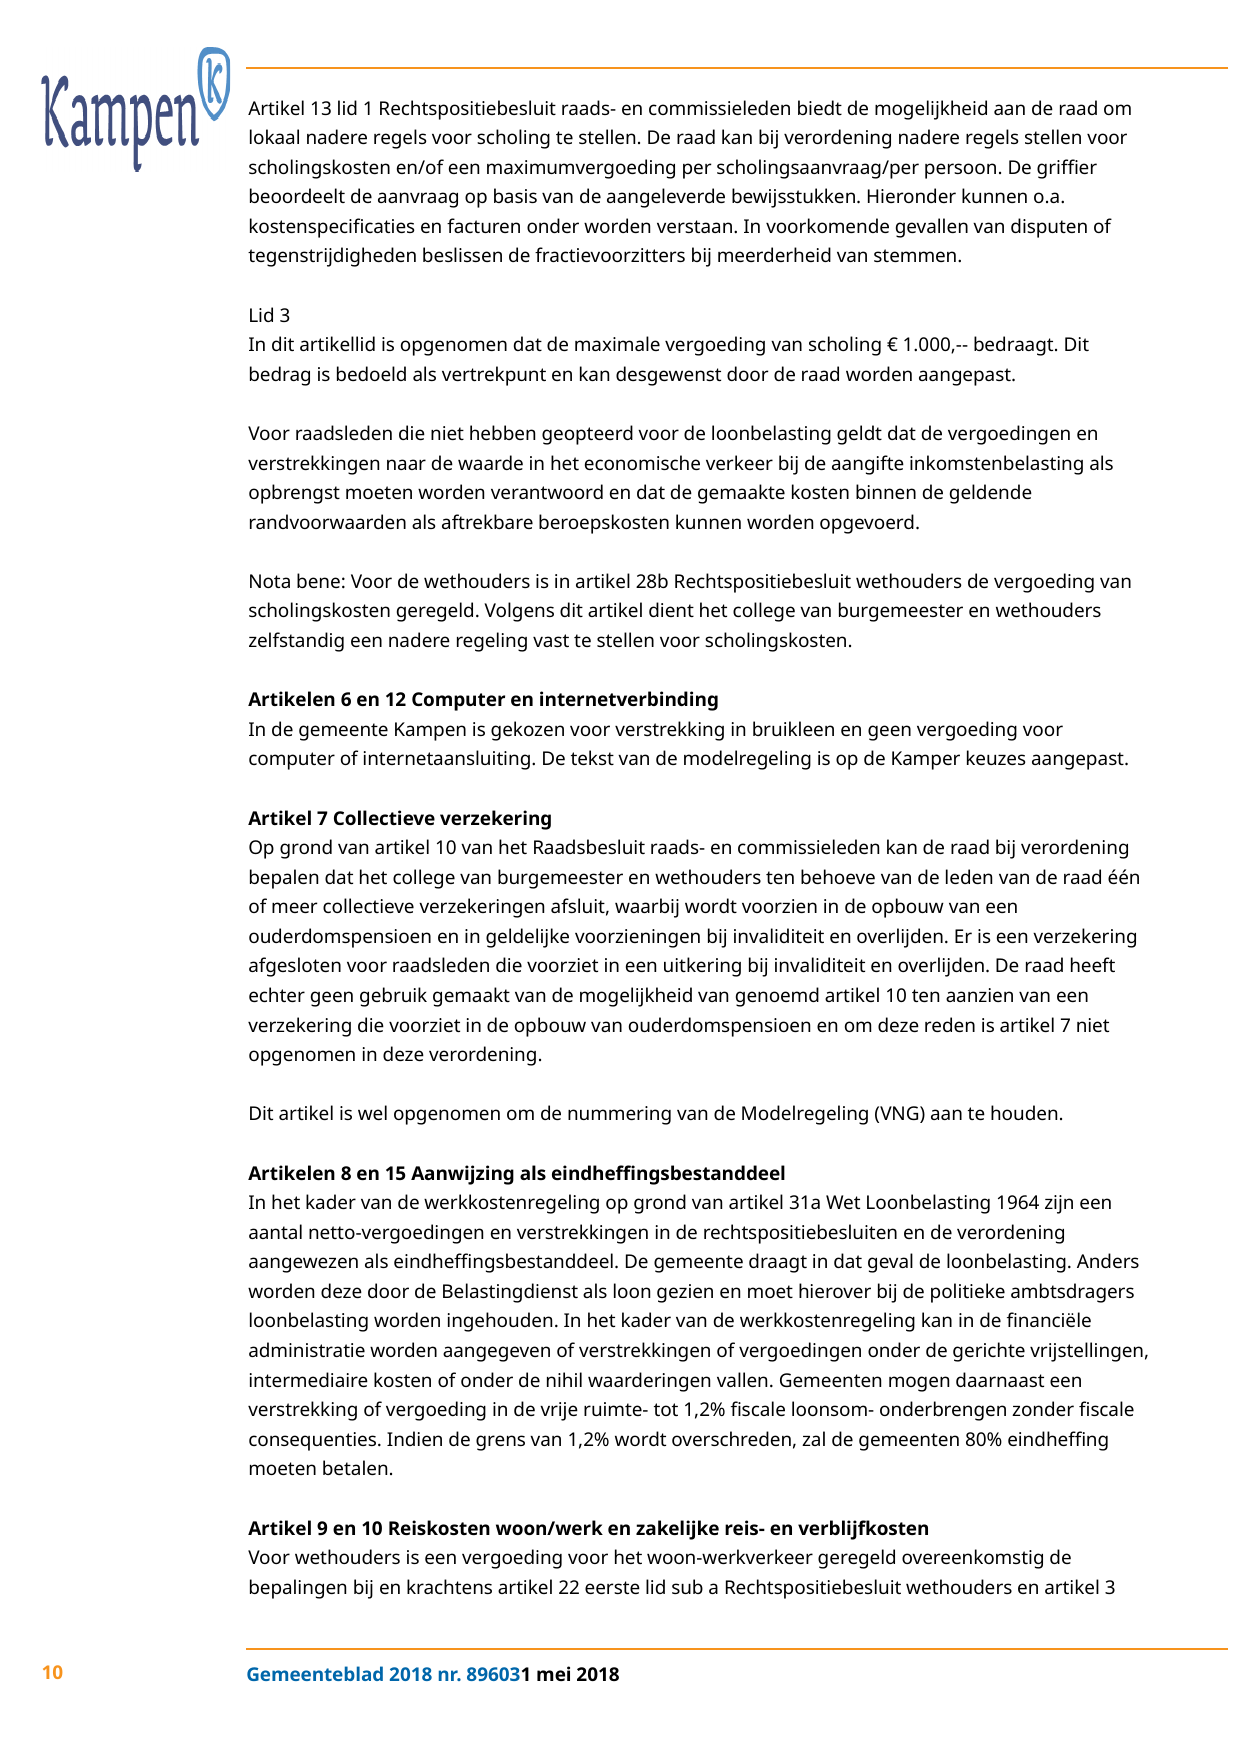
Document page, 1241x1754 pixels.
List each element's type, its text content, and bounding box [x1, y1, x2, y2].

text Voor raadsleden die niet hebben geopteerd voor de loonbelasting geldt dat de vergoedingen en verstrekkingen naar de waarde in het economische verkeer bij de aangifte inkomstenbelasting als opbrengst moeten worden verantwoord en dat de gemaakte kosten binnen de geldende randvoorwaarden als aftrekbare beroepskosten kunnen worden opgevoerd. [248, 420, 1152, 535]
text In de gemeente Kampen is gekozen voor verstrekking in bruikleen en geen vergoeding voor computer of internetaansluiting. De tekst van de modelregeling is op de Kamper keuzes aangepast. [248, 716, 1152, 771]
text Dit artikel is wel opgenomen om de nummering van de Modelregeling (VNG) aan te houden. [248, 1101, 1152, 1126]
text Artikel 9 en 10 Reiskosten woon/werk en zakelijke reis- en verblijfkosten [248, 1515, 1152, 1541]
text Voor wethouders is een vergoeding voor het woon-werkverkeer geregeld overeenkomstig de bepalingen bij en krachtens artikel 22 eerste lid sub a Rechtspositiebesluit wethouders en artikel 3 [248, 1544, 1152, 1600]
text Lid 3 [248, 302, 1152, 328]
text Artikel 13 lid 1 Rechtspositiebesluit raads- en commissieleden biedt de mogelijkheid aan de raad om lokaal nadere regels voor scholing te stellen. De raad kan bij verordening nadere regels stellen voor scholingskosten en/of een maximumvergoeding per scholingsaanvraag/per persoon. De griffier beoordeelt de aanvraag op basis van de aangeleverde bewijsstukken. Hieronder kunnen o.a. kostenspecificaties en facturen onder worden verstaan. In voorkomende gevallen van disputen of tegenstrijdigheden beslissen de fractievoorzitters bij meerderheid van stemmen. [248, 95, 1152, 268]
text In het kader van de werkkostenregeling op grond van artikel 31a Wet Loonbelasting 1964 zijn een aantal netto-vergoedingen en verstrekkingen in de rechtspositiebesluiten en de verordening aangewezen als eindheffingsbestanddeel. De gemeente draagt in dat geval de loonbelasting. Anders worden deze door de Belastingdienst als loon gezien en moet hierover bij de politieke ambtsdragers loonbelasting worden ingehouden. In het kader van de werkkostenregeling kan in de financiële administratie worden aangegeven of verstrekkingen of vergoedingen onder de gerichte vrijstellingen, intermediaire kosten of onder de nihil waarderingen vallen. Gemeenten mogen daarnaast een verstrekking of vergoeding in de vrije ruimte- tot 1,2% fiscale loonsom- onderbrengen zonder fiscale consequenties. Indien de grens van 1,2% wordt overschreden, zal de gemeenten 80% eindheffing moeten betalen. [248, 1189, 1152, 1481]
text Artikelen 8 en 15 Aanwijzing als eindheffingsbestanddeel [248, 1160, 1152, 1186]
text Op grond van artikel 10 van het Raadsbesluit raads- en commissieleden kan de raad bij verordening bepalen dat het college van burgemeester en wethouders ten behoeve van de leden van de raad één of meer collectieve verzekeringen afsluit, waarbij wordt voorzien in de opbouw van een ouderdomspensioen en in geldelijke voorzieningen bij invaliditeit en overlijden. Er is een verzekering afgesloten voor raadsleden die voorziet in een uitkering bij invaliditeit en overlijden. De raad heeft echter geen gebruik gemaakt van de mogelijkheid van genoemd artikel 10 ten aanzien van een verzekering die voorziet in de opbouw van ouderdomspensioen en om deze reden is artikel 7 niet opgenomen in deze verordening. [248, 834, 1152, 1067]
text Artikel 7 Collectieve verzekering [248, 805, 1152, 831]
text Artikelen 6 en 12 Computer en internetverbinding [248, 686, 1152, 712]
text In dit artikellid is opgenomen dat de maximale vergoeding van scholing € 1.000,-- bedraagt. Dit bedrag is bedoeld als vertrekpunt en kan desgewenst door de raad worden aangepast. [248, 331, 1152, 387]
picture [41, 47, 231, 172]
text Nota bene: Voor de wethouders is in artikel 28b Rechtspositiebesluit wethouders de vergoeding van scholingskosten geregeld. Volgens dit artikel dient het college van burgemeester en wethouders zelfstandig een nadere regeling vast te stellen voor scholingskosten. [248, 568, 1152, 653]
